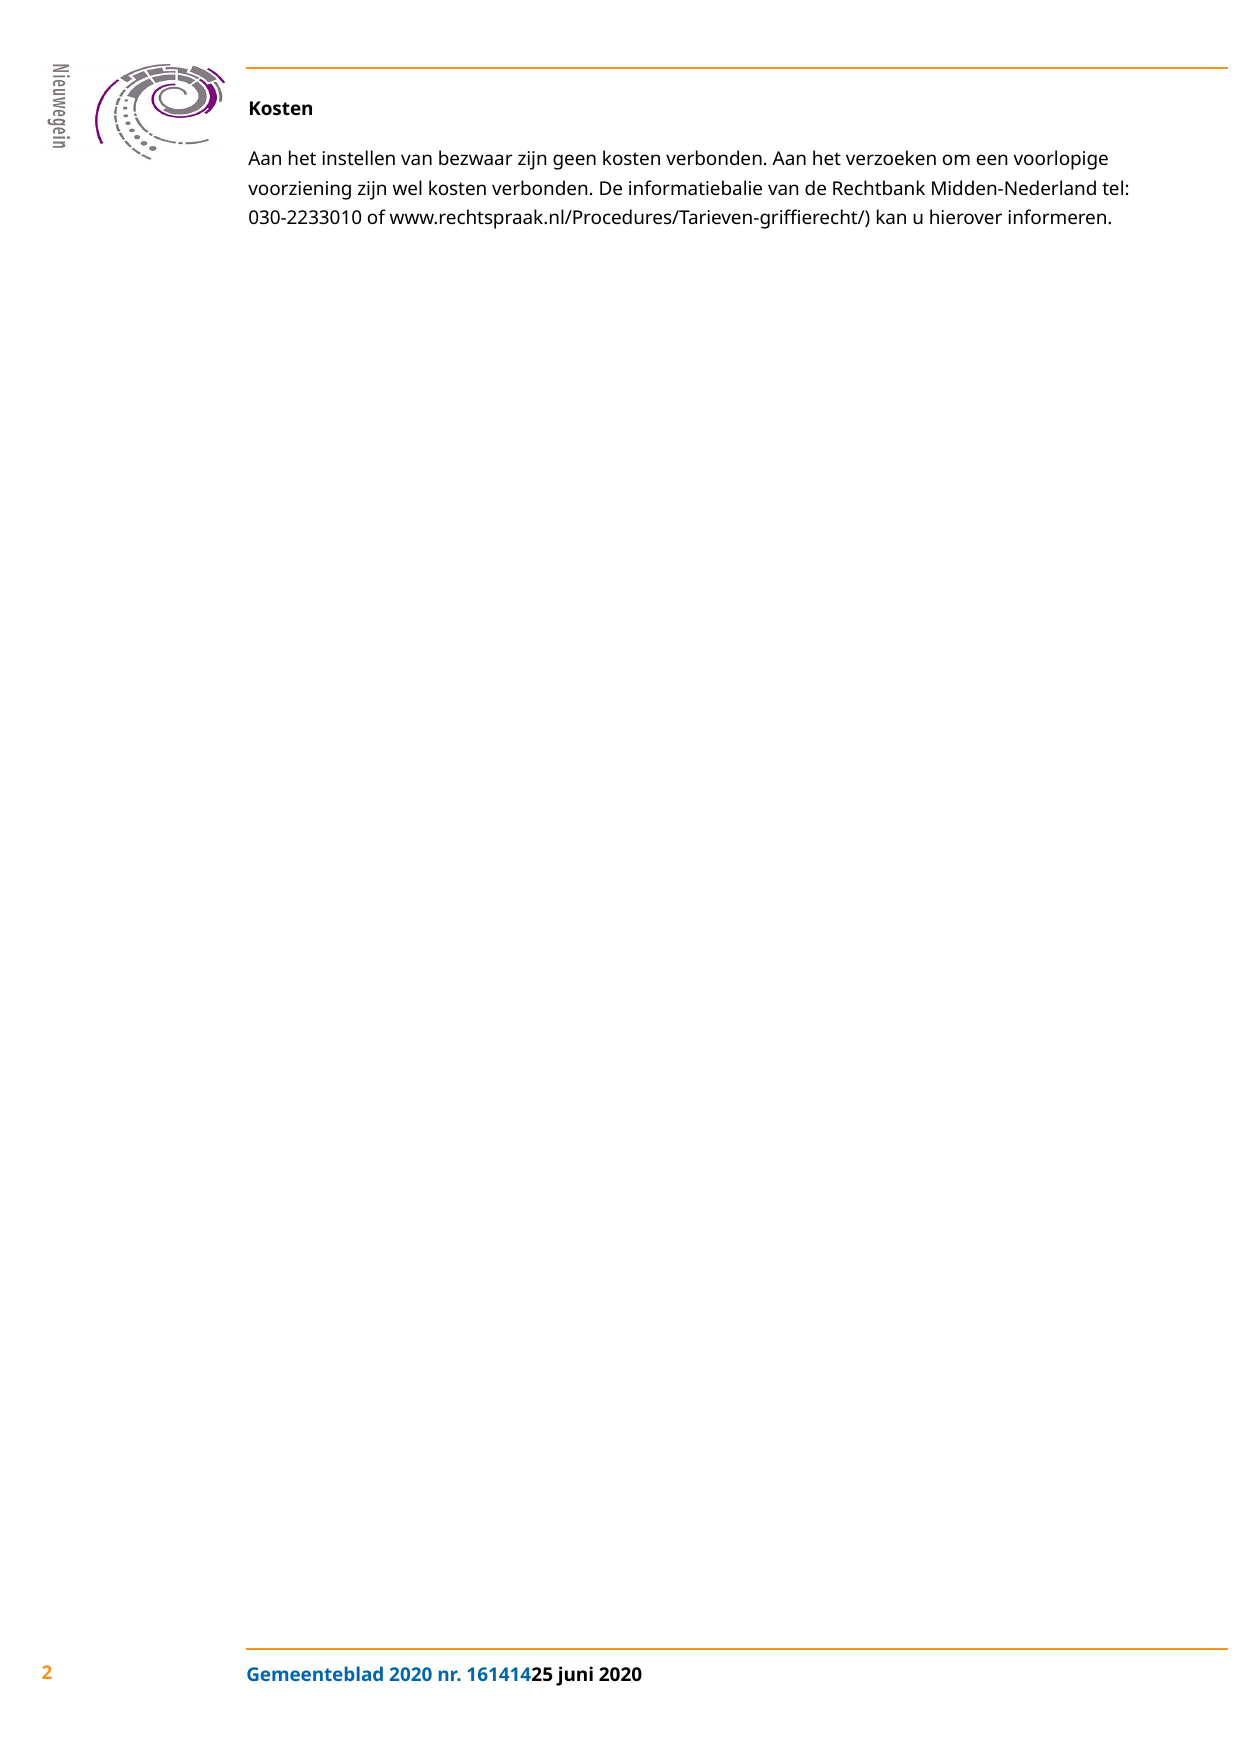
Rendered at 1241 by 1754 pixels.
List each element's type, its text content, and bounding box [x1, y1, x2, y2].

text Kosten [248, 95, 1152, 121]
picture [41, 47, 231, 172]
text Aan het instellen van bezwaar zijn geen kosten verbonden. Aan het verzoeken om een voorlopige voorziening zijn wel kosten verbonden. De informatiebalie van de Rechtbank Midden-Nederland tel: 030-2233010 of www.rechtspraak.nl/Procedures/Tarieven-griffierecht/) kan u hierover informeren. [248, 145, 1152, 230]
